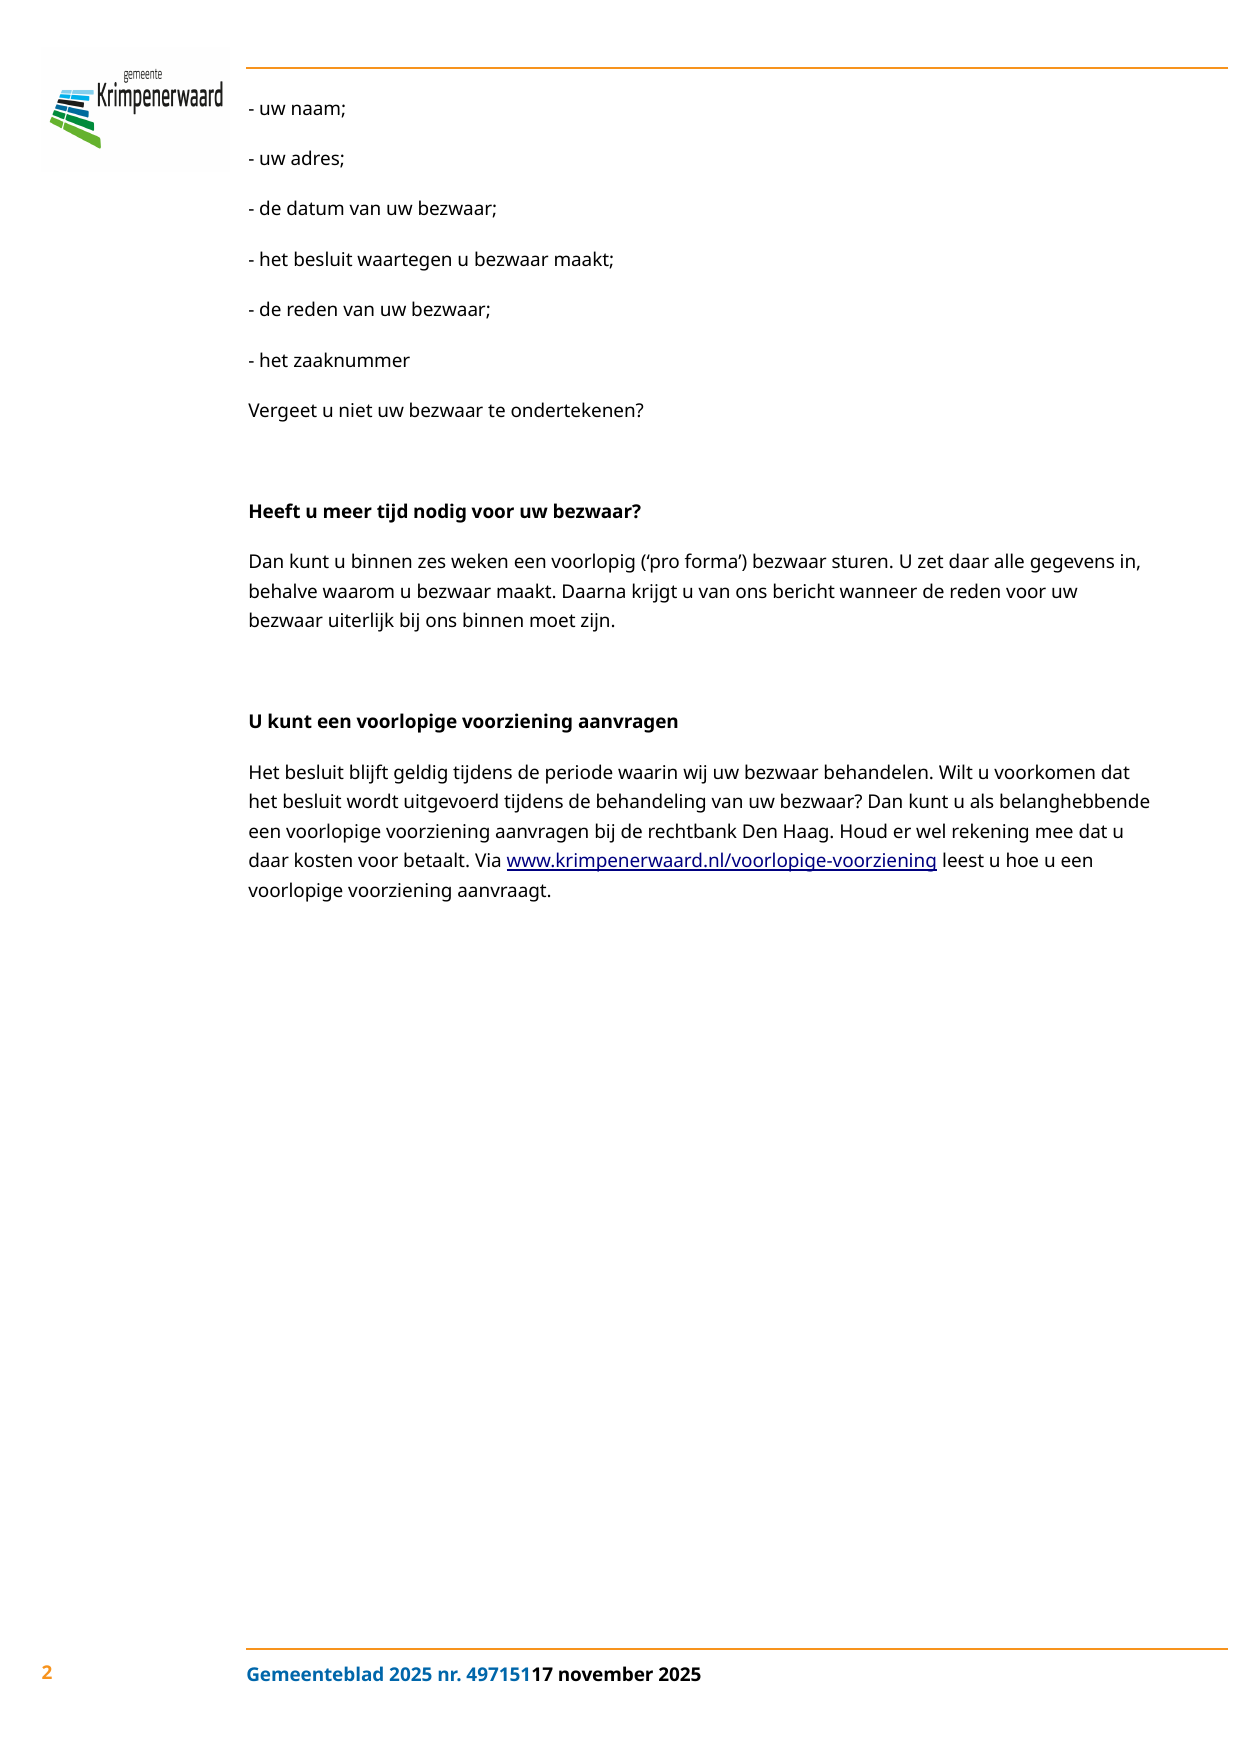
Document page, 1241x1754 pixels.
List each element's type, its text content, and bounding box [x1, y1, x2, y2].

text Heeft u meer tijd nodig voor uw bezwaar? [248, 498, 1152, 524]
text - het zaaknummer [248, 347, 1152, 373]
text U kunt een voorlopige voorziening aanvragen [248, 708, 1152, 734]
text Dan kunt u binnen zes weken een voorlopig (‘pro forma’) bezwaar sturen. U zet daar alle gegevens in, behalve waarom u bezwaar maakt. Daarna krijgt u van ons bericht wanneer de reden voor uw bezwaar uiterlijk bij ons binnen moet zijn. [248, 548, 1152, 633]
text - het besluit waartegen u bezwaar maakt; [248, 246, 1152, 272]
text Vergeet u niet uw bezwaar te ondertekenen? [248, 397, 1152, 423]
picture [41, 47, 231, 172]
text - uw naam; [248, 95, 1152, 121]
text Het besluit blijft geldig tijdens de periode waarin wij uw bezwaar behandelen. Wilt u voorkomen dat het besluit wordt uitgevoerd tijdens de behandeling van uw bezwaar? Dan kunt u als belanghebbende een voorlopige voorziening aanvragen bij de rechtbank Den Haag. Houd er wel rekening mee dat u daar kosten voor betaalt. Via www.krimpenerwaard.nl/voorlopige-voorziening leest u hoe u een voorlopige voorziening aanvraagt. [248, 759, 1152, 903]
text - uw adres; [248, 145, 1152, 171]
text - de datum van uw bezwaar; [248, 196, 1152, 221]
text - de reden van uw bezwaar; [248, 296, 1152, 322]
